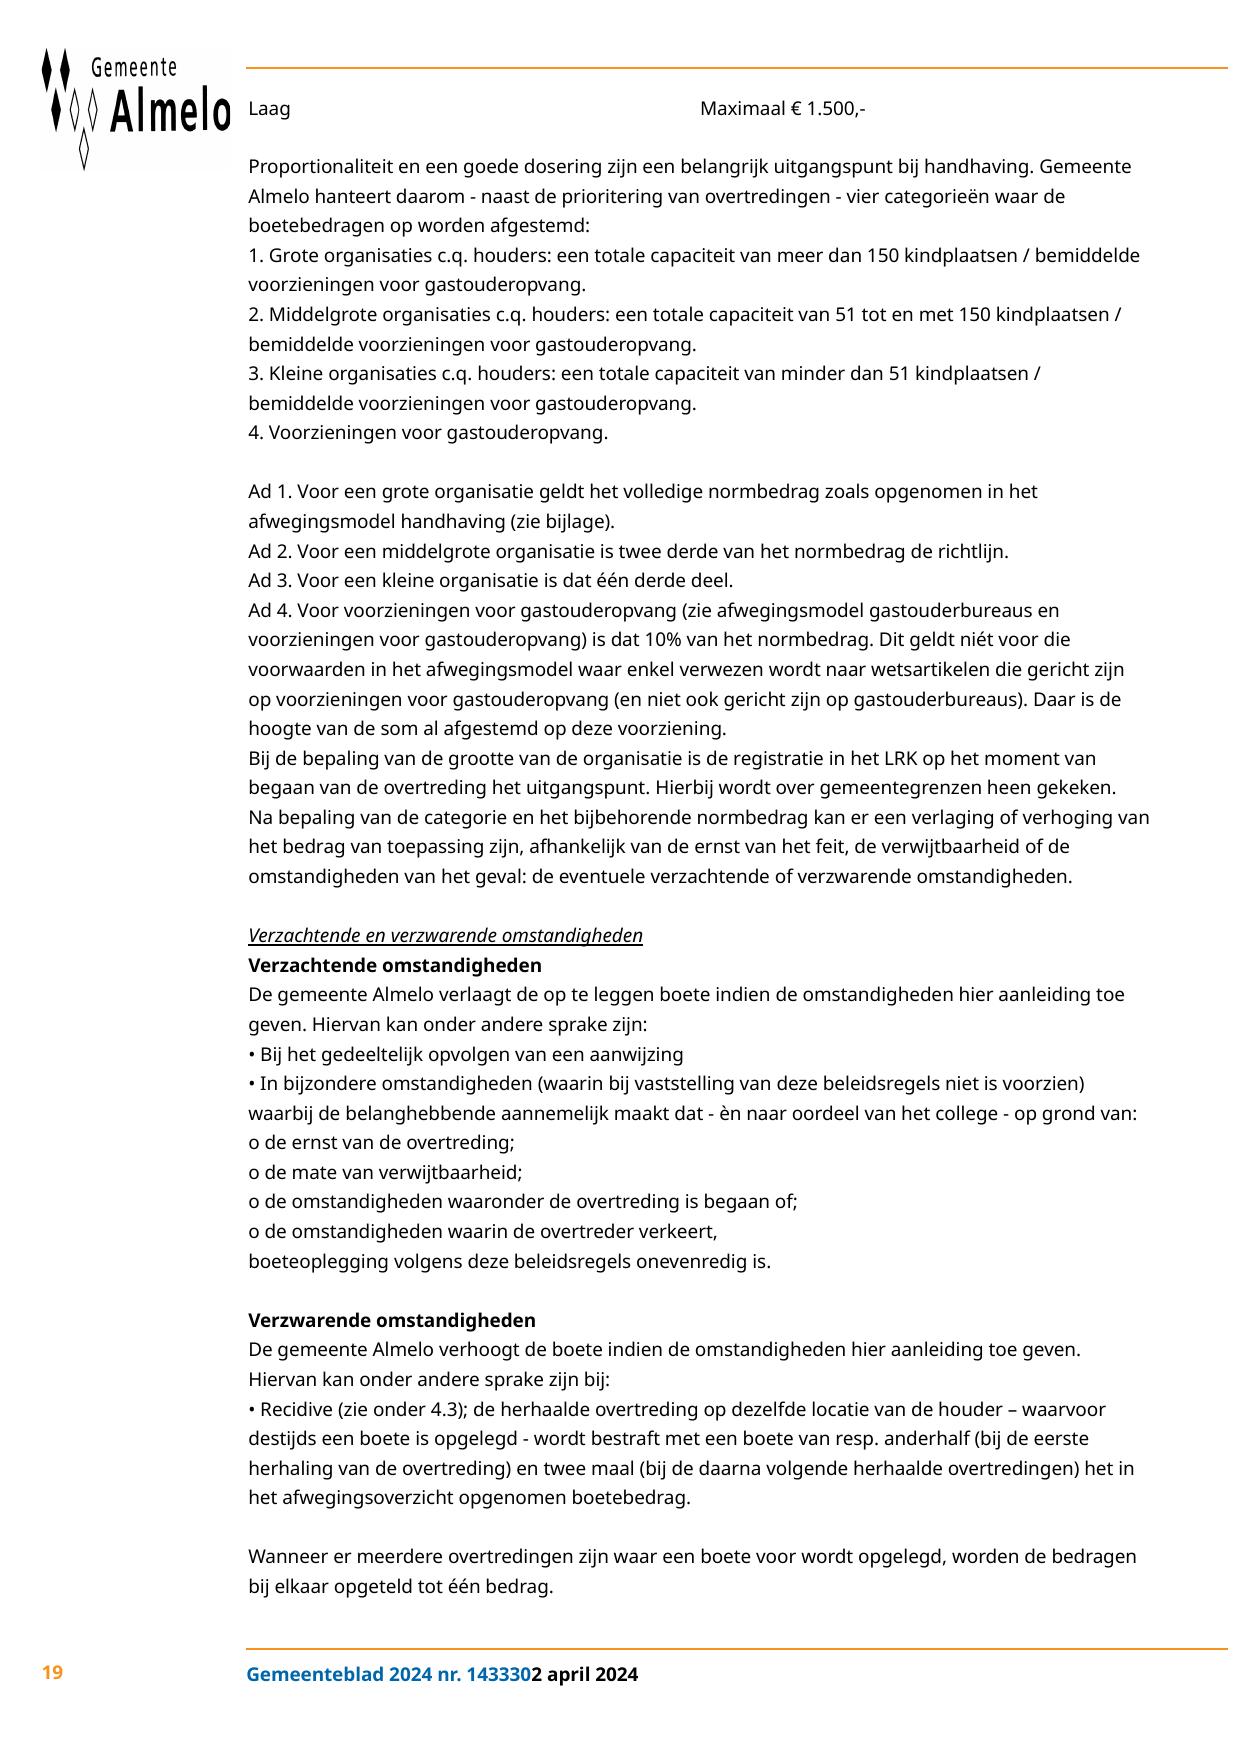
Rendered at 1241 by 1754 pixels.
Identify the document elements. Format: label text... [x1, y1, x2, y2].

text Ad 3. Voor een kleine organisatie is dat één derde deel. [248, 567, 1152, 593]
text • Bij het gedeeltelijk opvolgen van een aanwijzing [248, 1041, 1152, 1067]
text o de mate van verwijtbaarheid; [248, 1159, 1152, 1185]
text 2. Middelgrote organisaties c.q. houders: een totale capaciteit van 51 tot en met 150 kindplaatsen / bemiddelde voorzieningen voor gastouderopvang. [248, 301, 1152, 357]
table_cell Maximaal € 1.500,- [700, 95, 1152, 121]
text De gemeente Almelo verlaagt de op te leggen boete indien de omstandigheden hier aanleiding toe geven. Hiervan kan onder andere sprake zijn: [248, 982, 1152, 1037]
table_cell Laag [248, 95, 700, 121]
picture [41, 47, 231, 172]
text Verzwarende omstandigheden [248, 1307, 1152, 1333]
text • In bijzondere omstandigheden (waarin bij vaststelling van deze beleidsregels niet is voorzien) waarbij de belanghebbende aannemelijk maakt dat - èn naar oordeel van het college - op grond van: [248, 1070, 1152, 1126]
text o de omstandigheden waaronder de overtreding is begaan of; [248, 1189, 1152, 1214]
text Bij de bepaling van de grootte van de organisatie is de registratie in het LRK op het moment van begaan van de overtreding het uitgangspunt. Hierbij wordt over gemeentegrenzen heen gekeken. [248, 745, 1152, 800]
text Proportionaliteit en een goede dosering zijn een belangrijk uitgangspunt bij handhaving. Gemeente Almelo hanteert daarom - naast de prioritering van overtredingen - vier categorieën waar de boetebedragen op worden afgestemd: [248, 153, 1152, 238]
text 4. Voorzieningen voor gastouderopvang. [248, 419, 1152, 445]
text Wanneer er meerdere overtredingen zijn waar een boete voor wordt opgelegd, worden de bedragen bij elkaar opgeteld tot één bedrag. [248, 1544, 1152, 1599]
text 3. Kleine organisaties c.q. houders: een totale capaciteit van minder dan 51 kindplaatsen / bemiddelde voorzieningen voor gastouderopvang. [248, 360, 1152, 416]
text Na bepaling van de categorie en het bijbehorende normbedrag kan er een verlaging of verhoging van het bedrag van toepassing zijn, afhankelijk van de ernst van het feit, de verwijtbaarheid of de omstandigheden van het geval: de eventuele verzachtende of verzwarende omstandigheden. [248, 804, 1152, 889]
text Verzachtende omstandigheden [248, 952, 1152, 978]
text 1. Grote organisaties c.q. houders: een totale capaciteit van meer dan 150 kindplaatsen / bemiddelde voorzieningen voor gastouderopvang. [248, 242, 1152, 297]
text Ad 2. Voor een middelgrote organisatie is twee derde van het normbedrag de richtlijn. [248, 538, 1152, 564]
text o de ernst van de overtreding; [248, 1129, 1152, 1155]
text boeteoplegging volgens deze beleidsregels onevenredig is. [248, 1248, 1152, 1274]
text Ad 4. Voor voorzieningen voor gastouderopvang (zie afwegingsmodel gastouderbureaus en voorzieningen voor gastouderopvang) is dat 10% van het normbedrag. Dit geldt niét voor die voorwaarden in het afwegingsmodel waar enkel verwezen wordt naar wetsartikelen die gericht zijn op voorzieningen voor gastouderopvang (en niet ook gericht zijn op gastouderbureaus). Daar is de hoogte van de som al afgestemd op deze voorziening. [248, 597, 1152, 741]
text De gemeente Almelo verhoogt de boete indien de omstandigheden hier aanleiding toe geven. Hiervan kan onder andere sprake zijn bij: [248, 1337, 1152, 1392]
text Ad 1. Voor een grote organisatie geldt het volledige normbedrag zoals opgenomen in het afwegingsmodel handhaving (zie bijlage). [248, 479, 1152, 534]
text • Recidive (zie onder 4.3); de herhaalde overtreding op dezelfde locatie van de houder – waarvoor destijds een boete is opgelegd - wordt bestraft met een boete van resp. anderhalf (bij de eerste herhaling van de overtreding) en twee maal (bij de daarna volgende herhaalde overtredingen) het in het afwegingsoverzicht opgenomen boetebedrag. [248, 1396, 1152, 1510]
text Verzachtende en verzwarende omstandigheden [248, 922, 1152, 948]
text o de omstandigheden waarin de overtreder verkeert, [248, 1218, 1152, 1244]
